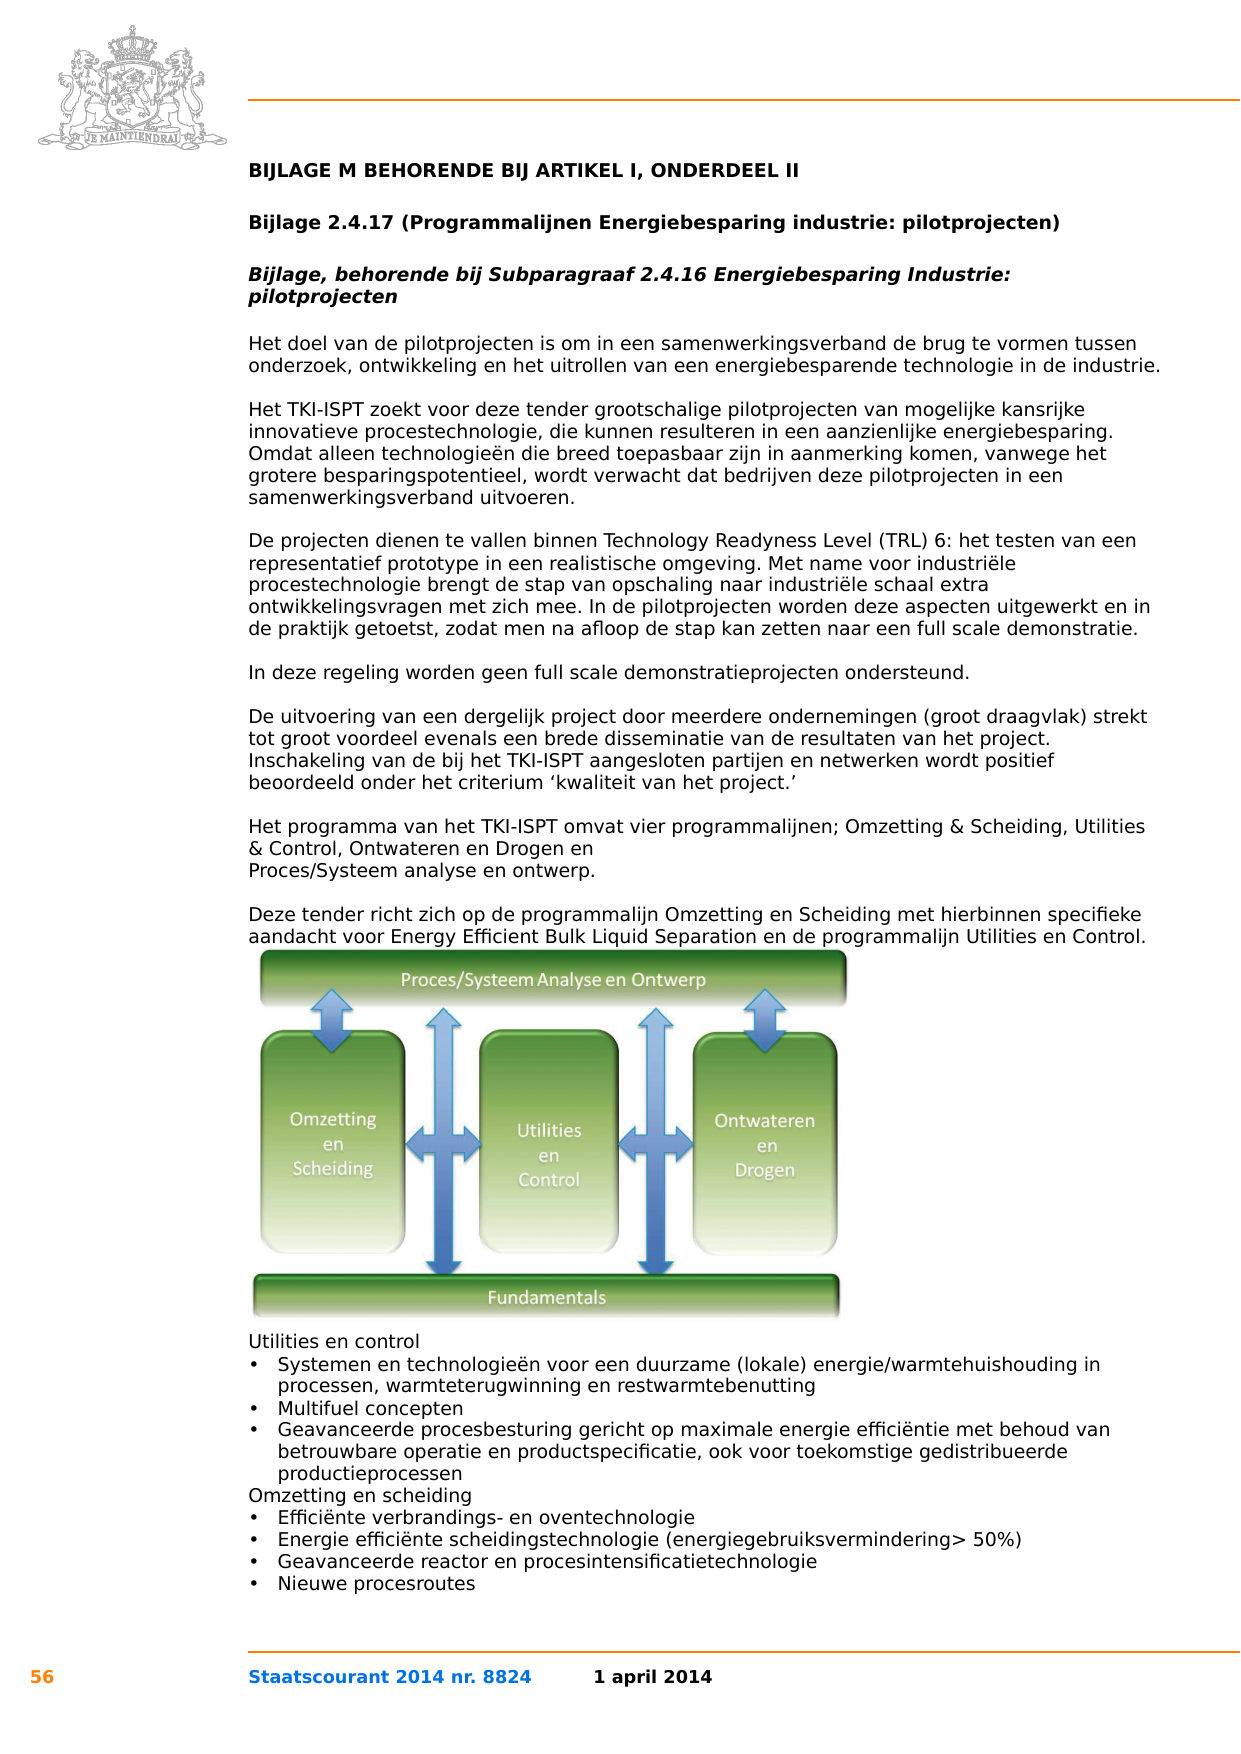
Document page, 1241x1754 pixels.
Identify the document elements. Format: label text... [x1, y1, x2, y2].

subtitle Bijlage, behorende bij Subparagraaf 2.4.16 Energiebesparing Industrie: pilotprojecten [248, 264, 1163, 308]
text • Systemen en technologieën voor een duurzame (lokale) energie/warmtehuishouding in processen, warmteterugwinning en restwarmtebenutting [248, 1353, 1163, 1397]
text Utilities en control [248, 1331, 1163, 1353]
text • Energie efficiënte scheidingstechnologie (energiegebruiksvermindering> 50%) [248, 1529, 1163, 1551]
text • Geavanceerde procesbesturing gericht op maximale energie efficiëntie met behoud van betrouwbare operatie en productspecificatie, ook voor toekomstige gedistribueerde productieprocessen [248, 1419, 1163, 1485]
text Omzetting en scheiding [248, 1485, 1163, 1507]
text Deze tender richt zich op de programmalijn Omzetting en Scheiding met hierbinnen specifieke aandacht voor Energy Efficient Bulk Liquid Separation en de programmalijn Utilities en Control. [248, 904, 1163, 1331]
text De projecten dienen te vallen binnen Technology Readyness Level (TRL) 6: het testen van een representatief prototype in een realistische omgeving. Met name voor industriële procestechnologie brengt de stap van opschaling naar industriële schaal extra ontwikkelingsvragen met zich mee. In de pilotprojecten worden deze aspecten uitgewerkt en in de praktijk getoetst, zodat men na afloop de stap kan zetten naar een full scale demonstratie. [248, 530, 1163, 640]
text De uitvoering van een dergelijk project door meerdere ondernemingen (groot draagvlak) strekt tot groot voordeel evenals een brede disseminatie van de resultaten van het project. Inschakeling van de bij het TKI-ISPT aangesloten partijen en netwerken wordt positief beoordeeld onder het criterium ‘kwaliteit van het project.’ [248, 706, 1163, 794]
text Het doel van de pilotprojecten is om in een samenwerkingsverband de brug te vormen tussen onderzoek, ontwikkeling en het uitrollen van een energiebesparende technologie in de industrie. [248, 333, 1163, 377]
text • Efficiënte verbrandings- en oventechnologie [248, 1507, 1163, 1529]
text • Multifuel concepten [248, 1397, 1163, 1419]
text Proces/Systeem analyse en ontwerp. [248, 860, 1163, 882]
subtitle Bijlage 2.4.17 (Programmalijnen Energiebesparing industrie: pilotprojecten) [248, 212, 1163, 234]
text Het TKI-ISPT zoekt voor deze tender grootschalige pilotprojecten van mogelijke kansrijke innovatieve procestechnologie, die kunnen resulteren in een aanzienlijke energiebesparing. Omdat alleen technologieën die breed toepasbaar zijn in aanmerking komen, vanwege het grotere besparingspotentieel, wordt verwacht dat bedrijven deze pilotprojecten in een samenwerkingsverband uitvoeren. [248, 399, 1163, 508]
subtitle BIJLAGE M BEHORENDE BIJ ARTIKEL I, ONDERDEEL II [248, 160, 1163, 182]
text • Nieuwe procesroutes [248, 1573, 1163, 1595]
text In deze regeling worden geen full scale demonstratieprojecten ondersteund. [248, 662, 1163, 684]
text • Geavanceerde reactor en procesintensificatietechnologie [248, 1551, 1163, 1573]
picture [248, 947, 851, 1332]
text Het programma van het TKI-ISPT omvat vier programmalijnen; Omzetting & Scheiding, Utilities & Control, Ontwateren en Drogen en [248, 816, 1163, 860]
picture [38, 25, 227, 150]
